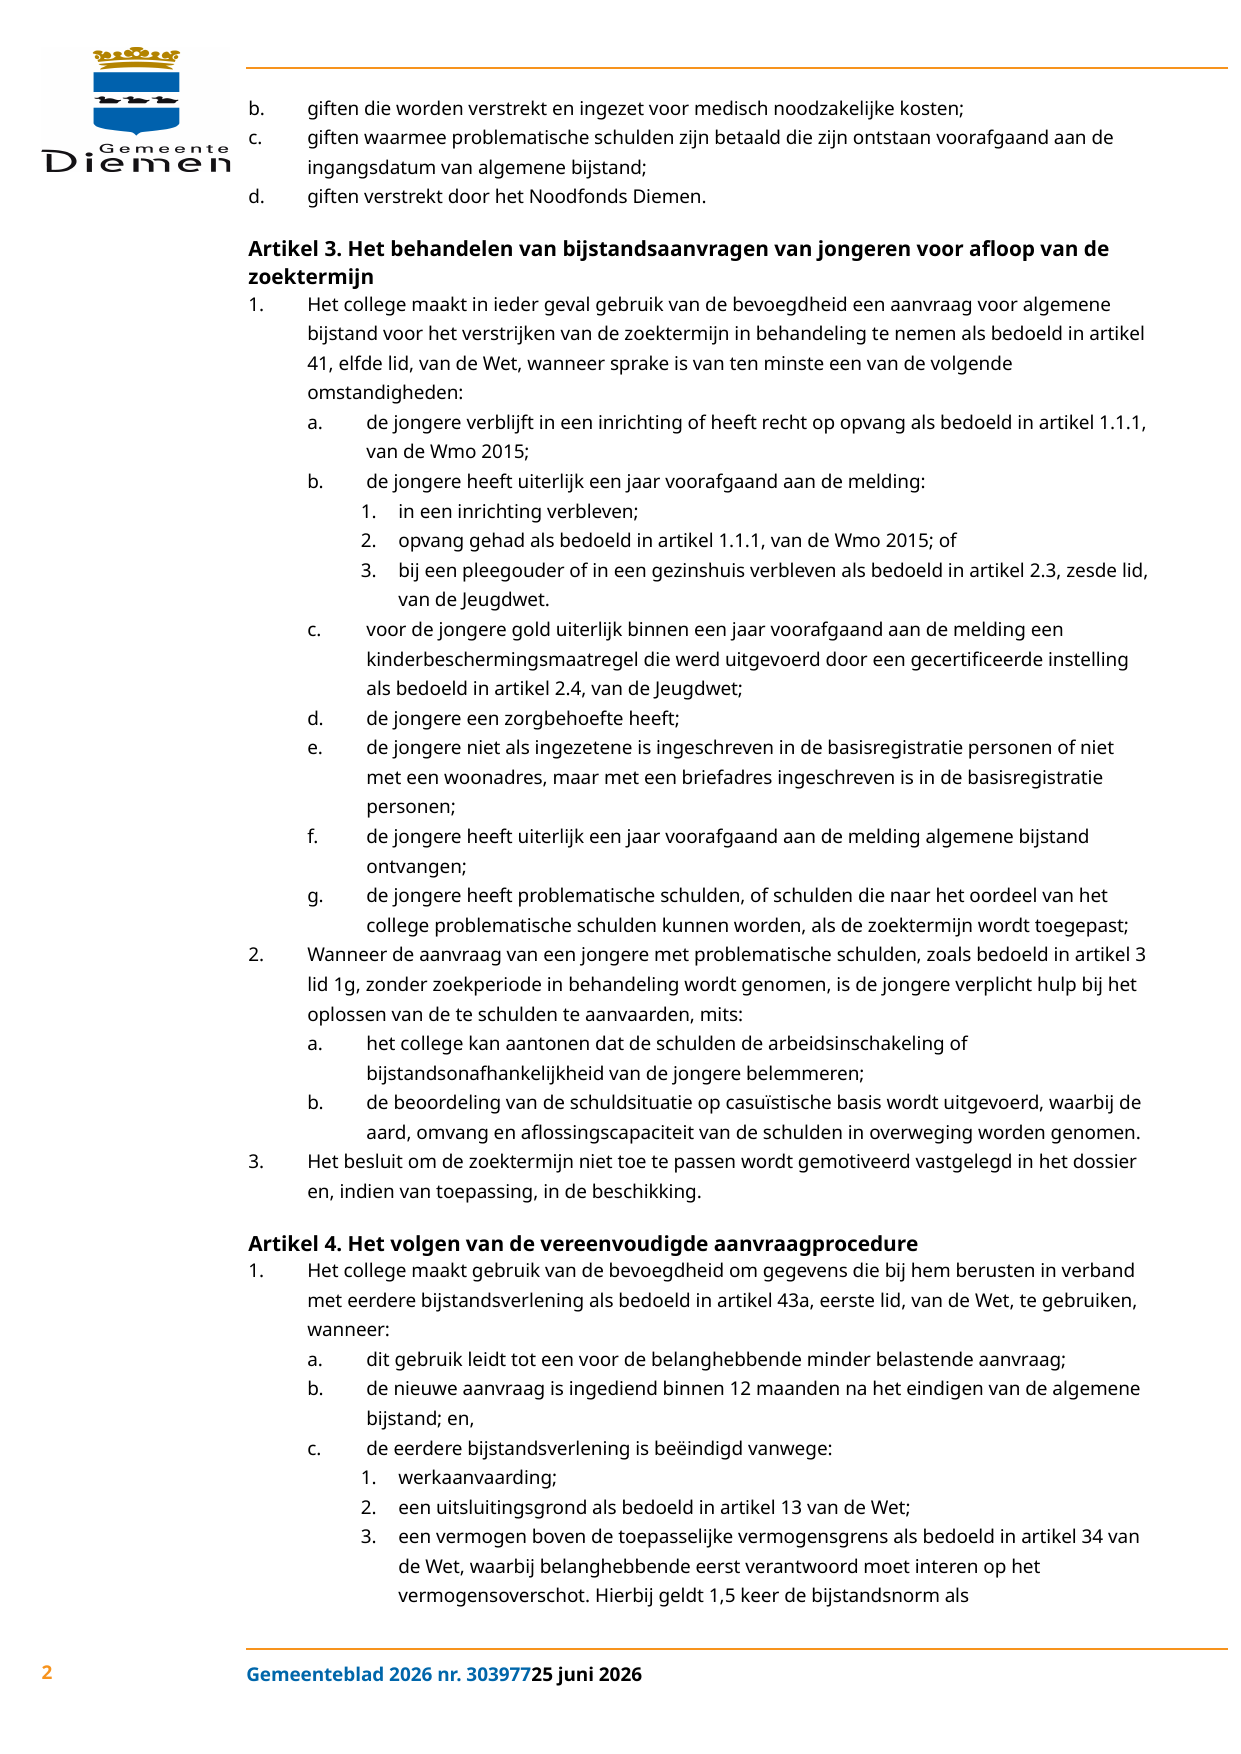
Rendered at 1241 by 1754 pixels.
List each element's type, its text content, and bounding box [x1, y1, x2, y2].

list bij een pleegouder of in een gezinshuis verbleven als bedoeld in artikel 2.3, zesde lid, van de Jeugdwet. [361, 557, 1152, 612]
list het college kan aantonen dat de schulden de arbeidsinschakeling of bijstandsonafhankelijkheid van de jongere belemmeren; [307, 1030, 1152, 1086]
list de jongere heeft uiterlijk een jaar voorafgaand aan de melding algemene bijstand ontvangen; [307, 823, 1152, 879]
list dit gebruik leidt tot een voor de belanghebbende minder belastende aanvraag; [307, 1346, 1152, 1372]
list een uitsluitingsgrond als bedoeld in artikel 13 van de Wet; [361, 1494, 1152, 1519]
text Artikel 3. Het behandelen van bijstandsaanvragen van jongeren voor afloop van de zoektermijn [248, 234, 1152, 291]
list Het college maakt in ieder geval gebruik van de bevoegdheid een aanvraag voor algemene bijstand voor het verstrijken van de zoektermijn in behandeling te nemen als bedoeld in artikel 41, elfde lid, van de Wet, wanneer sprake is van ten minste een van de volgende omstandigheden: [248, 291, 1152, 405]
list in een inrichting verbleven; [361, 498, 1152, 524]
list giften die worden verstrekt en ingezet voor medisch noodzakelijke kosten; [248, 95, 1152, 121]
list de jongere een zorgbehoefte heeft; [307, 705, 1152, 731]
text Artikel 4. Het volgen van de vereenvoudigde aanvraagprocedure [248, 1229, 1152, 1257]
list de jongere niet als ingezetene is ingeschreven in de basisregistratie personen of niet met een woonadres, maar met een briefadres ingeschreven is in de basisregistratie personen; [307, 734, 1152, 819]
list de beoordeling van de schuldsituatie op casuïstische basis wordt uitgevoerd, waarbij de aard, omvang en aflossingscapaciteit van de schulden in overweging worden genomen. [307, 1089, 1152, 1145]
list opvang gehad als bedoeld in artikel 1.1.1, van de Wmo 2015; of [361, 527, 1152, 553]
list giften waarmee problematische schulden zijn betaald die zijn ontstaan voorafgaand aan de ingangsdatum van algemene bijstand; [248, 124, 1152, 180]
list voor de jongere gold uiterlijk binnen een jaar voorafgaand aan de melding een kinderbeschermingsmaatregel die werd uitgevoerd door een gecertificeerde instelling als bedoeld in artikel 2.4, van de Jeugdwet; [307, 616, 1152, 701]
list de jongere heeft uiterlijk een jaar voorafgaand aan de melding: [307, 468, 1152, 494]
list een vermogen boven de toepasselijke vermogensgrens als bedoeld in artikel 34 van de Wet, waarbij belanghebbende eerst verantwoord moet interen op het vermogensoverschot. Hierbij geldt 1,5 keer de bijstandsnorm als [361, 1523, 1152, 1608]
picture [41, 47, 231, 172]
list giften verstrekt door het Noodfonds Diemen. [248, 183, 1152, 209]
list Het college maakt gebruik van de bevoegdheid om gegevens die bij hem berusten in verband met eerdere bijstandsverlening als bedoeld in artikel 43a, eerste lid, van de Wet, te gebruiken, wanneer: [248, 1257, 1152, 1342]
list werkaanvaarding; [361, 1464, 1152, 1490]
list Het besluit om de zoektermijn niet toe te passen wordt gemotiveerd vastgelegd in het dossier en, indien van toepassing, in de beschikking. [248, 1149, 1152, 1204]
list de jongere heeft problematische schulden, of schulden die naar het oordeel van het college problematische schulden kunnen worden, als de zoektermijn wordt toegepast; [307, 882, 1152, 938]
list de eerdere bijstandsverlening is beëindigd vanwege: [307, 1435, 1152, 1460]
list de jongere verblijft in een inrichting of heeft recht op opvang als bedoeld in artikel 1.1.1, van de Wmo 2015; [307, 409, 1152, 464]
list de nieuwe aanvraag is ingediend binnen 12 maanden na het eindigen van de algemene bijstand; en, [307, 1376, 1152, 1431]
list Wanneer de aanvraag van een jongere met problematische schulden, zoals bedoeld in artikel 3 lid 1g, zonder zoekperiode in behandeling wordt genomen, is de jongere verplicht hulp bij het oplossen van de te schulden te aanvaarden, mits: [248, 942, 1152, 1027]
